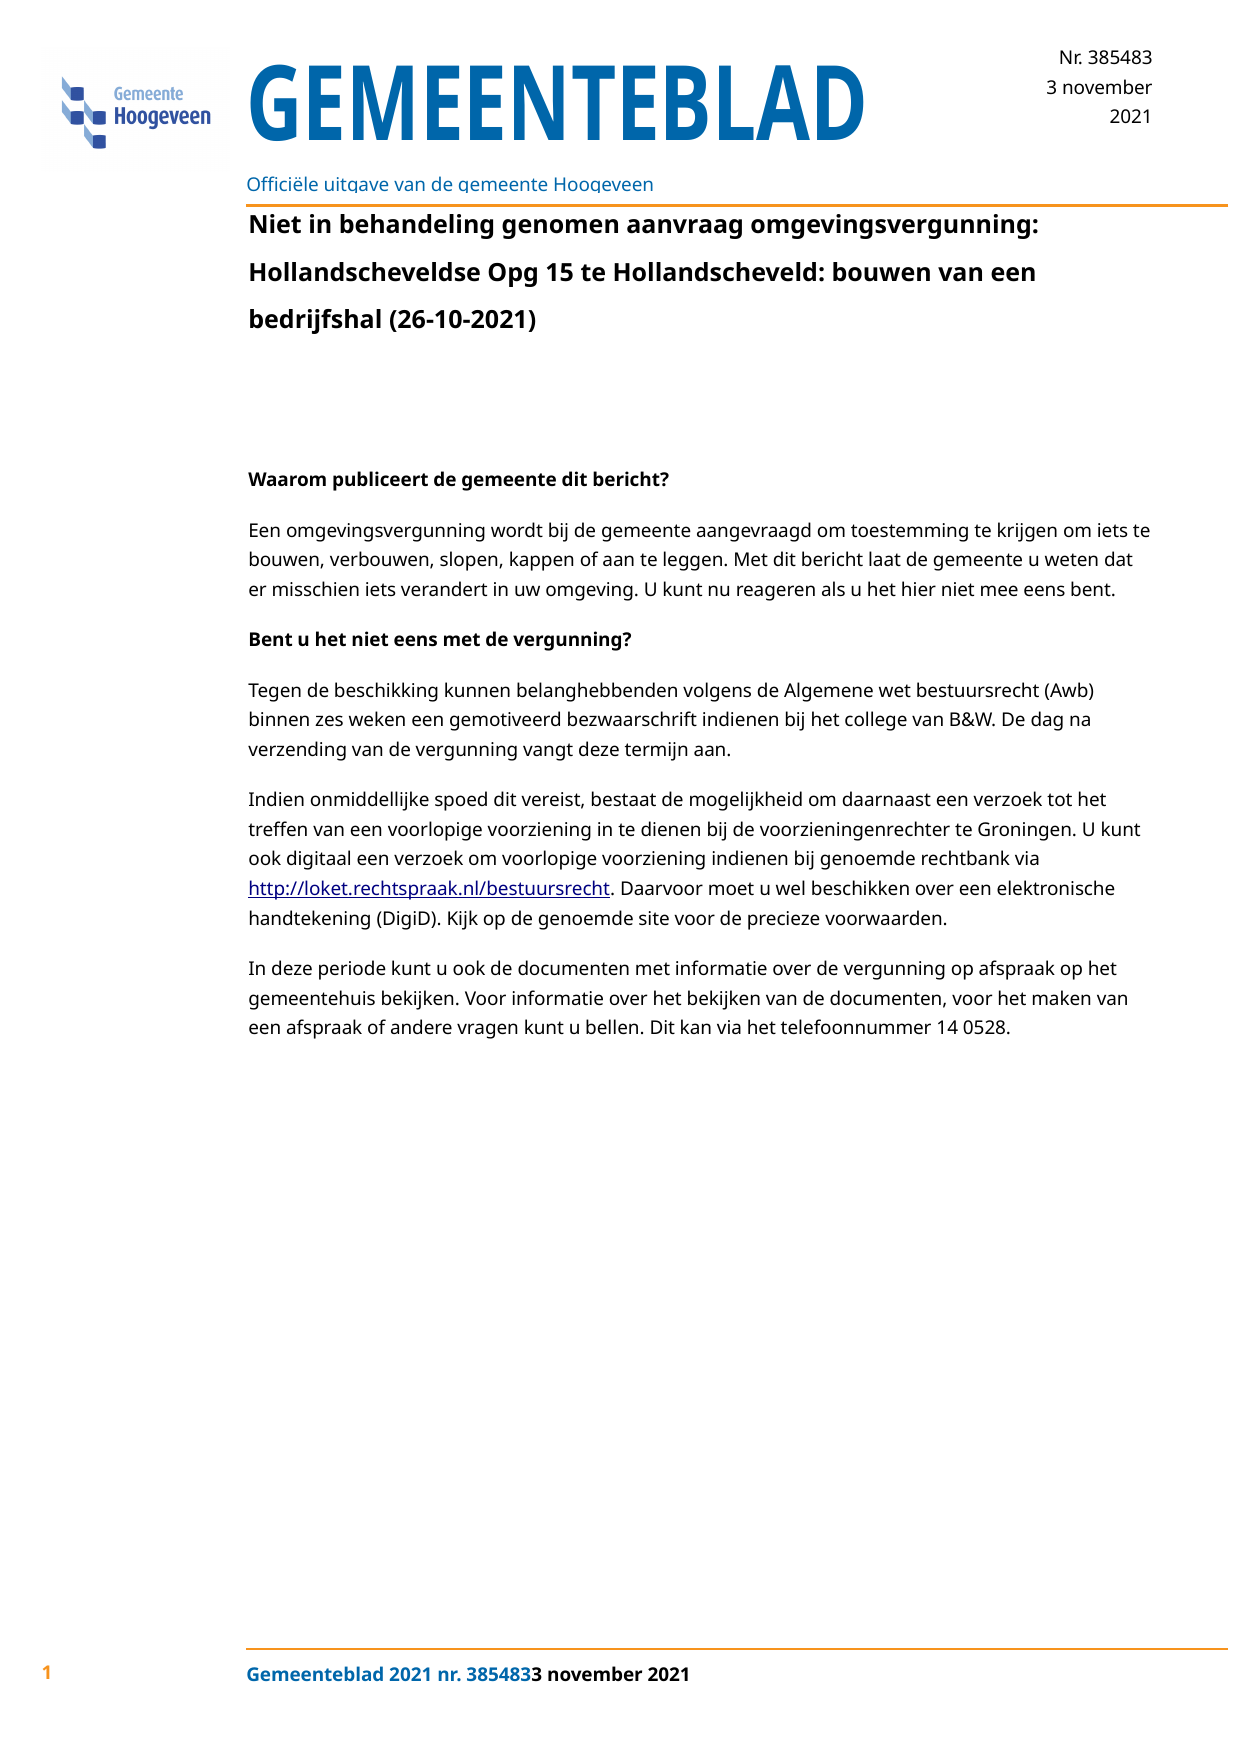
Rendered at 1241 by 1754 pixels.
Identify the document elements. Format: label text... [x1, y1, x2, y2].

text Een omgevingsvergunning wordt bij de gemeente aangevraagd om toestemming te krijgen om iets te bouwen, verbouwen, slopen, kappen of aan te leggen. Met dit bericht laat de gemeente u weten dat er misschien iets verandert in uw omgeving. U kunt nu reageren als u het hier niet mee eens bent. [248, 517, 1152, 602]
text Indien onmiddellijke spoed dit vereist, bestaat de mogelijkheid om daarnaast een verzoek tot het treffen van een voorlopige voorziening in te dienen bij de voorzieningenrechter te Groningen. U kunt ook digitaal een verzoek om voorlopige voorziening indienen bij genoemde rechtbank via http://loket.rechtspraak.nl/bestuursrecht. Daarvoor moet u wel beschikken over een elektronische handtekening (DigiD). Kijk op de genoemde site voor de precieze voorwaarden. [248, 786, 1152, 930]
text In deze periode kunt u ook de documenten met informatie over de vergunning op afspraak op het gemeentehuis bekijken. Voor informatie over het bekijken van de documenten, voor het maken van een afspraak of andere vragen kunt u bellen. Dit kan via het telefoonnummer 14 0528. [248, 955, 1152, 1040]
text Waarom publiceert de gemeente dit bericht? [248, 466, 1152, 492]
text Tegen de beschikking kunnen belanghebbenden volgens de Algemene wet bestuursrecht (Awb) binnen zes weken een gemotiveerd bezwaarschrift indienen bij het college van B&W. De dag na verzending van de vergunning vangt deze termijn aan. [248, 677, 1152, 762]
text Bent u het niet eens met de vergunning? [248, 626, 1152, 652]
text Niet in behandeling genomen aanvraag omgevingsvergunning: Hollandscheveldse Opg 15 te Hollandscheveld: bouwen van een bedrijfshal (26-10-2021) [248, 207, 1152, 336]
picture [41, 47, 231, 172]
